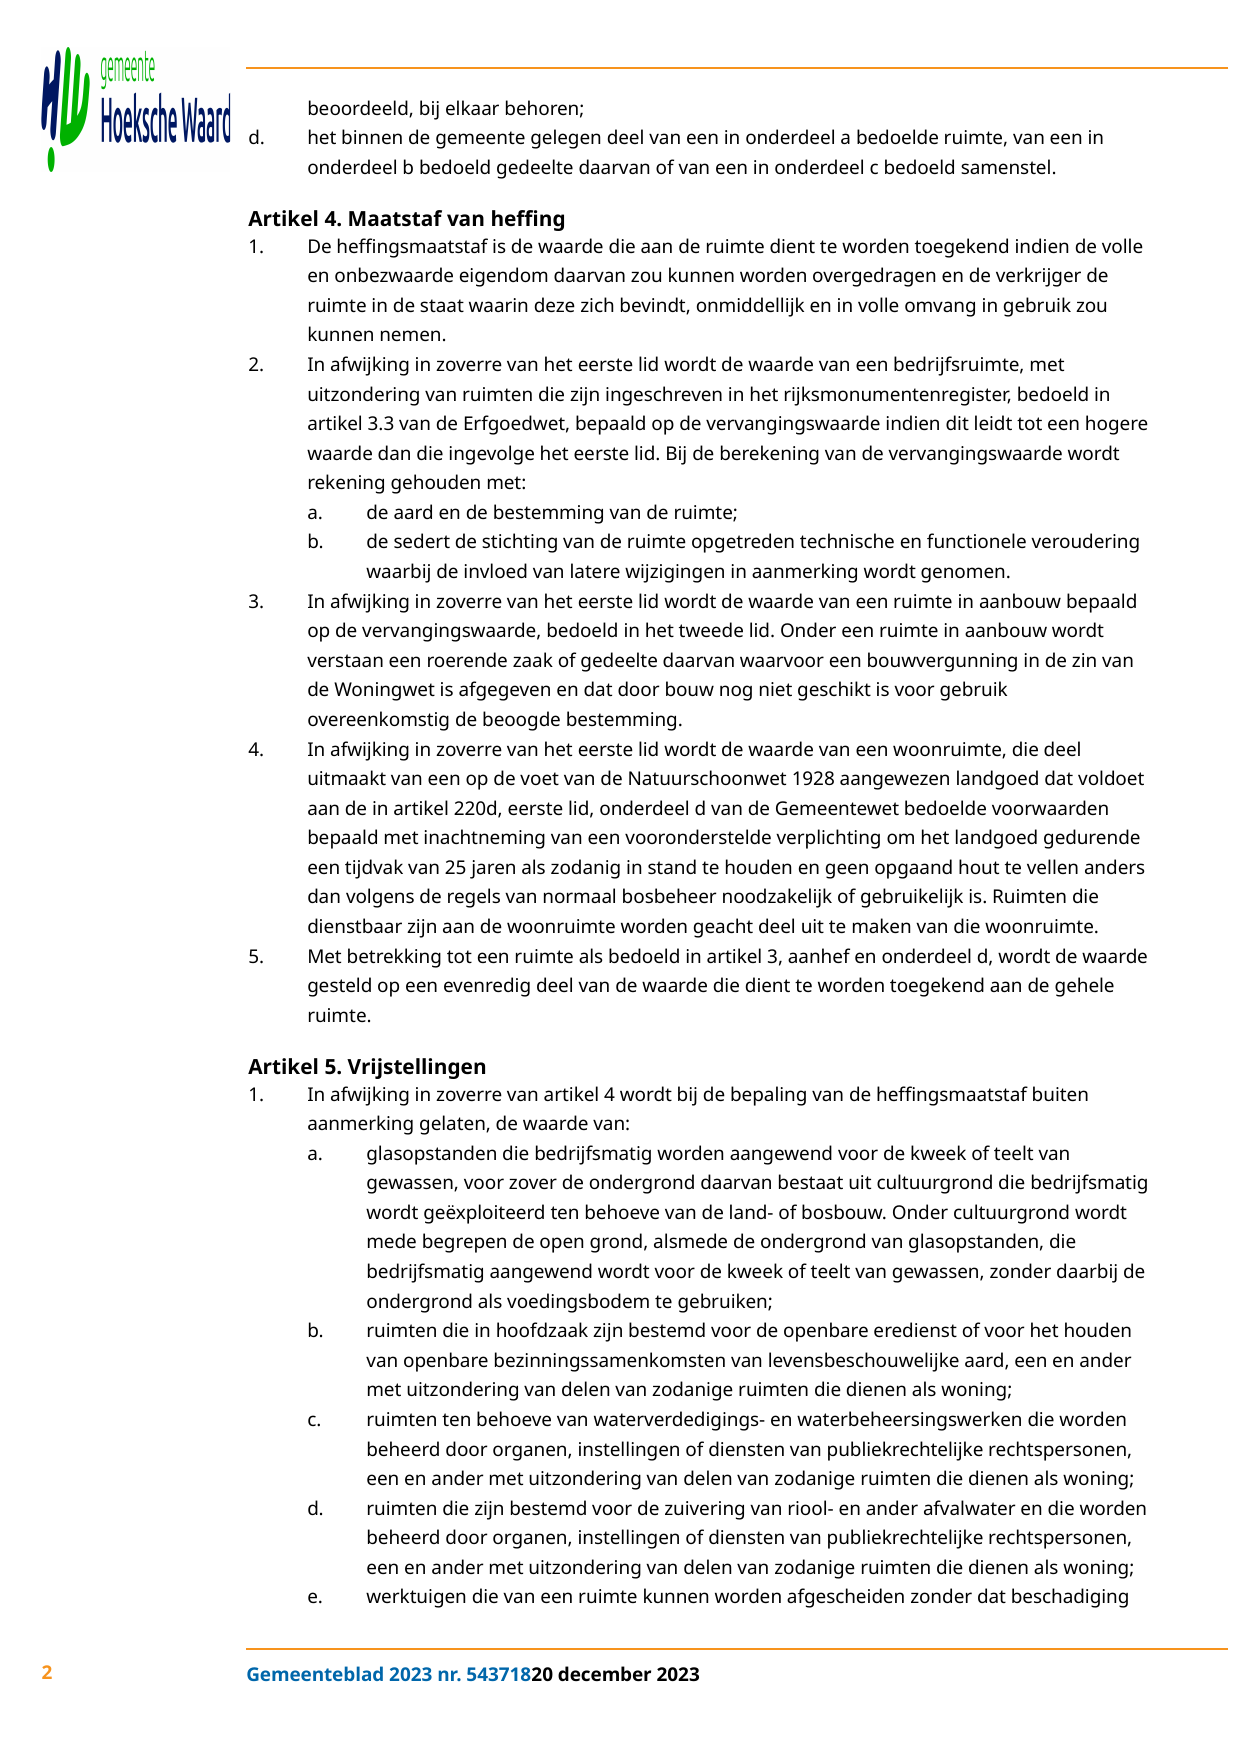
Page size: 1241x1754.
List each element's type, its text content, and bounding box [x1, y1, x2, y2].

picture [41, 47, 231, 172]
list Met betrekking tot een ruimte als bedoeld in artikel 3, aanhef en onderdeel d, wordt de waarde gesteld op een evenredig deel van de waarde die dient te worden toegekend aan de gehele ruimte. [248, 943, 1152, 1028]
list In afwijking in zoverre van het eerste lid wordt de waarde van een ruimte in aanbouw bepaald op de vervangingswaarde, bedoeld in het tweede lid. Onder een ruimte in aanbouw wordt verstaan een roerende zaak of gedeelte daarvan waarvoor een bouwvergunning in de zin van de Woningwet is afgegeven en dat door bouw nog niet geschikt is voor gebruik overeenkomstig de beoogde bestemming. [248, 588, 1152, 732]
list glasopstanden die bedrijfsmatig worden aangewend voor de kweek of teelt van gewassen, voor zover de ondergrond daarvan bestaat uit cultuurgrond die bedrijfsmatig wordt geëxploiteerd ten behoeve van de land- of bosbouw. Onder cultuurgrond wordt mede begrepen de open grond, alsmede de ondergrond van glasopstanden, die bedrijfsmatig aangewend wordt voor de kweek of teelt van gewassen, zonder daarbij de ondergrond als voedingsbodem te gebruiken; [307, 1140, 1152, 1314]
list het binnen de gemeente gelegen deel van een in onderdeel a bedoelde ruimte, van een in onderdeel b bedoeld gedeelte daarvan of van een in onderdeel c bedoeld samenstel. [248, 124, 1152, 180]
list ruimten die in hoofdzaak zijn bestemd voor de openbare eredienst of voor het houden van openbare bezinningssamenkomsten van levensbeschouwelijke aard, een en ander met uitzondering van delen van zodanige ruimten die dienen als woning; [307, 1317, 1152, 1402]
list In afwijking in zoverre van artikel 4 wordt bij de bepaling van de heffingsmaatstaf buiten aanmerking gelaten, de waarde van: [248, 1081, 1152, 1136]
list beoordeeld, bij elkaar behoren; [248, 95, 1152, 121]
list werktuigen die van een ruimte kunnen worden afgescheiden zonder dat beschadiging [307, 1584, 1152, 1609]
text Artikel 4. Maatstaf van heffing [248, 204, 1152, 233]
list de aard en de bestemming van de ruimte; [307, 499, 1152, 525]
list de sedert de stichting van de ruimte opgetreden technische en functionele veroudering waarbij de invloed van latere wijzigingen in aanmerking wordt genomen. [307, 529, 1152, 584]
text Artikel 5. Vrijstellingen [248, 1052, 1152, 1081]
list ruimten ten behoeve van waterverdedigings- en waterbeheersingswerken die worden beheerd door organen, instellingen of diensten van publiekrechtelijke rechtspersonen, een en ander met uitzondering van delen van zodanige ruimten die dienen als woning; [307, 1406, 1152, 1491]
list In afwijking in zoverre van het eerste lid wordt de waarde van een bedrijfsruimte, met uitzondering van ruimten die zijn ingeschreven in het rijksmonumentenregister, bedoeld in artikel 3.3 van de Erfgoedwet, bepaald op de vervangingswaarde indien dit leidt tot een hogere waarde dan die ingevolge het eerste lid. Bij de berekening van de vervangingswaarde wordt rekening gehouden met: [248, 351, 1152, 495]
list ruimten die zijn bestemd voor de zuivering van riool- en ander afvalwater en die worden beheerd door organen, instellingen of diensten van publiekrechtelijke rechtspersonen, een en ander met uitzondering van delen van zodanige ruimten die dienen als woning; [307, 1495, 1152, 1580]
list De heffingsmaatstaf is de waarde die aan de ruimte dient te worden toegekend indien de volle en onbezwaarde eigendom daarvan zou kunnen worden overgedragen en de verkrijger de ruimte in de staat waarin deze zich bevindt, onmiddellijk en in volle omvang in gebruik zou kunnen nemen. [248, 233, 1152, 347]
list In afwijking in zoverre van het eerste lid wordt de waarde van een woonruimte, die deel uitmaakt van een op de voet van de Natuurschoonwet 1928 aangewezen landgoed dat voldoet aan de in artikel 220d, eerste lid, onderdeel d van de Gemeentewet bedoelde voorwaarden bepaald met inachtneming van een vooronderstelde verplichting om het landgoed gedurende een tijdvak van 25 jaren als zodanig in stand te houden en geen opgaand hout te vellen anders dan volgens de regels van normaal bosbeheer noodzakelijk of gebruikelijk is. Ruimten die dienstbaar zijn aan de woonruimte worden geacht deel uit te maken van die woonruimte. [248, 736, 1152, 939]
